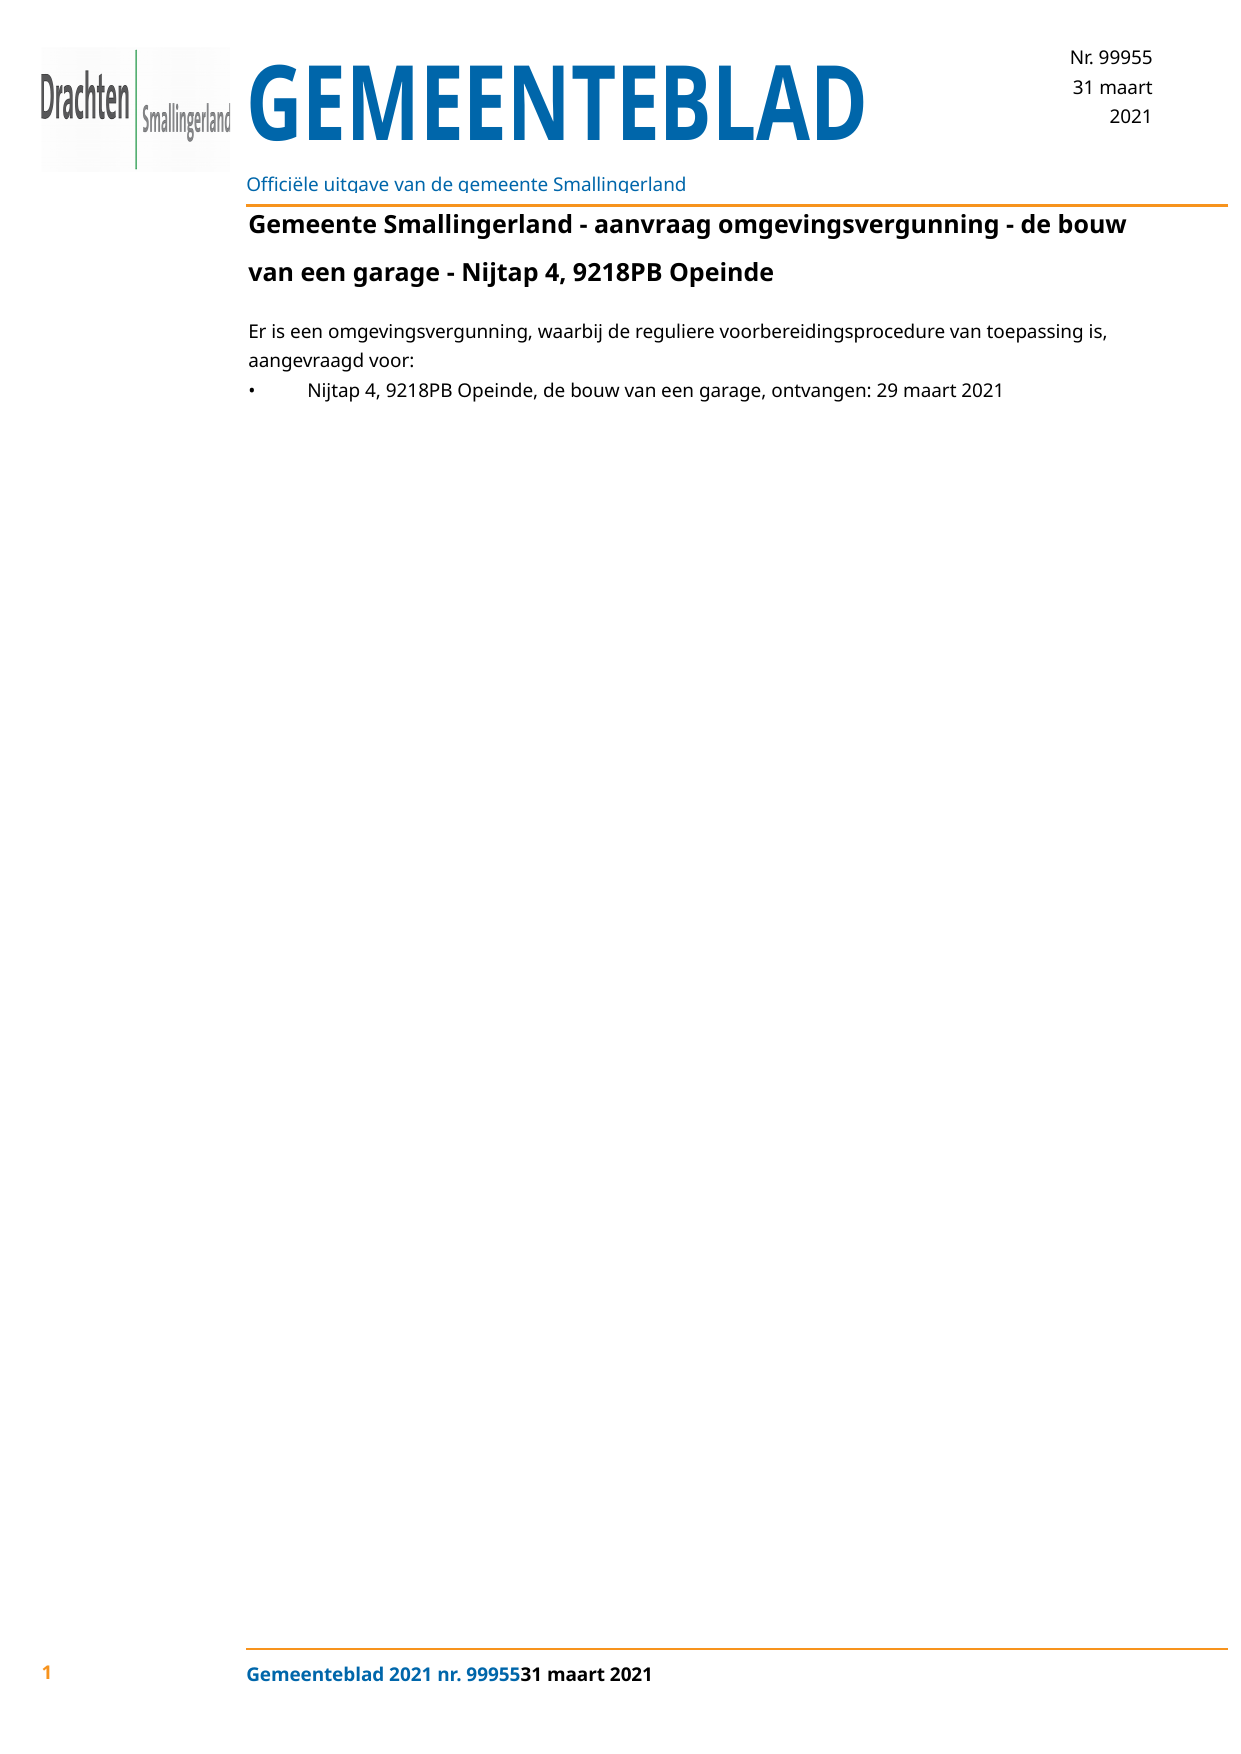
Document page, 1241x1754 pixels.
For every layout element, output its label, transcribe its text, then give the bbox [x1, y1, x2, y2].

list Nijtap 4, 9218PB Opeinde, de bouw van een garage, ontvangen: 29 maart 2021 [248, 377, 1152, 403]
text Gemeente Smallingerland - aanvraag omgevingsvergunning - de bouw van een garage - Nijtap 4, 9218PB Opeinde [248, 207, 1152, 288]
picture [41, 47, 231, 172]
text Er is een omgevingsvergunning, waarbij de reguliere voorbereidingsprocedure van toepassing is, aangevraagd voor: [248, 318, 1152, 373]
